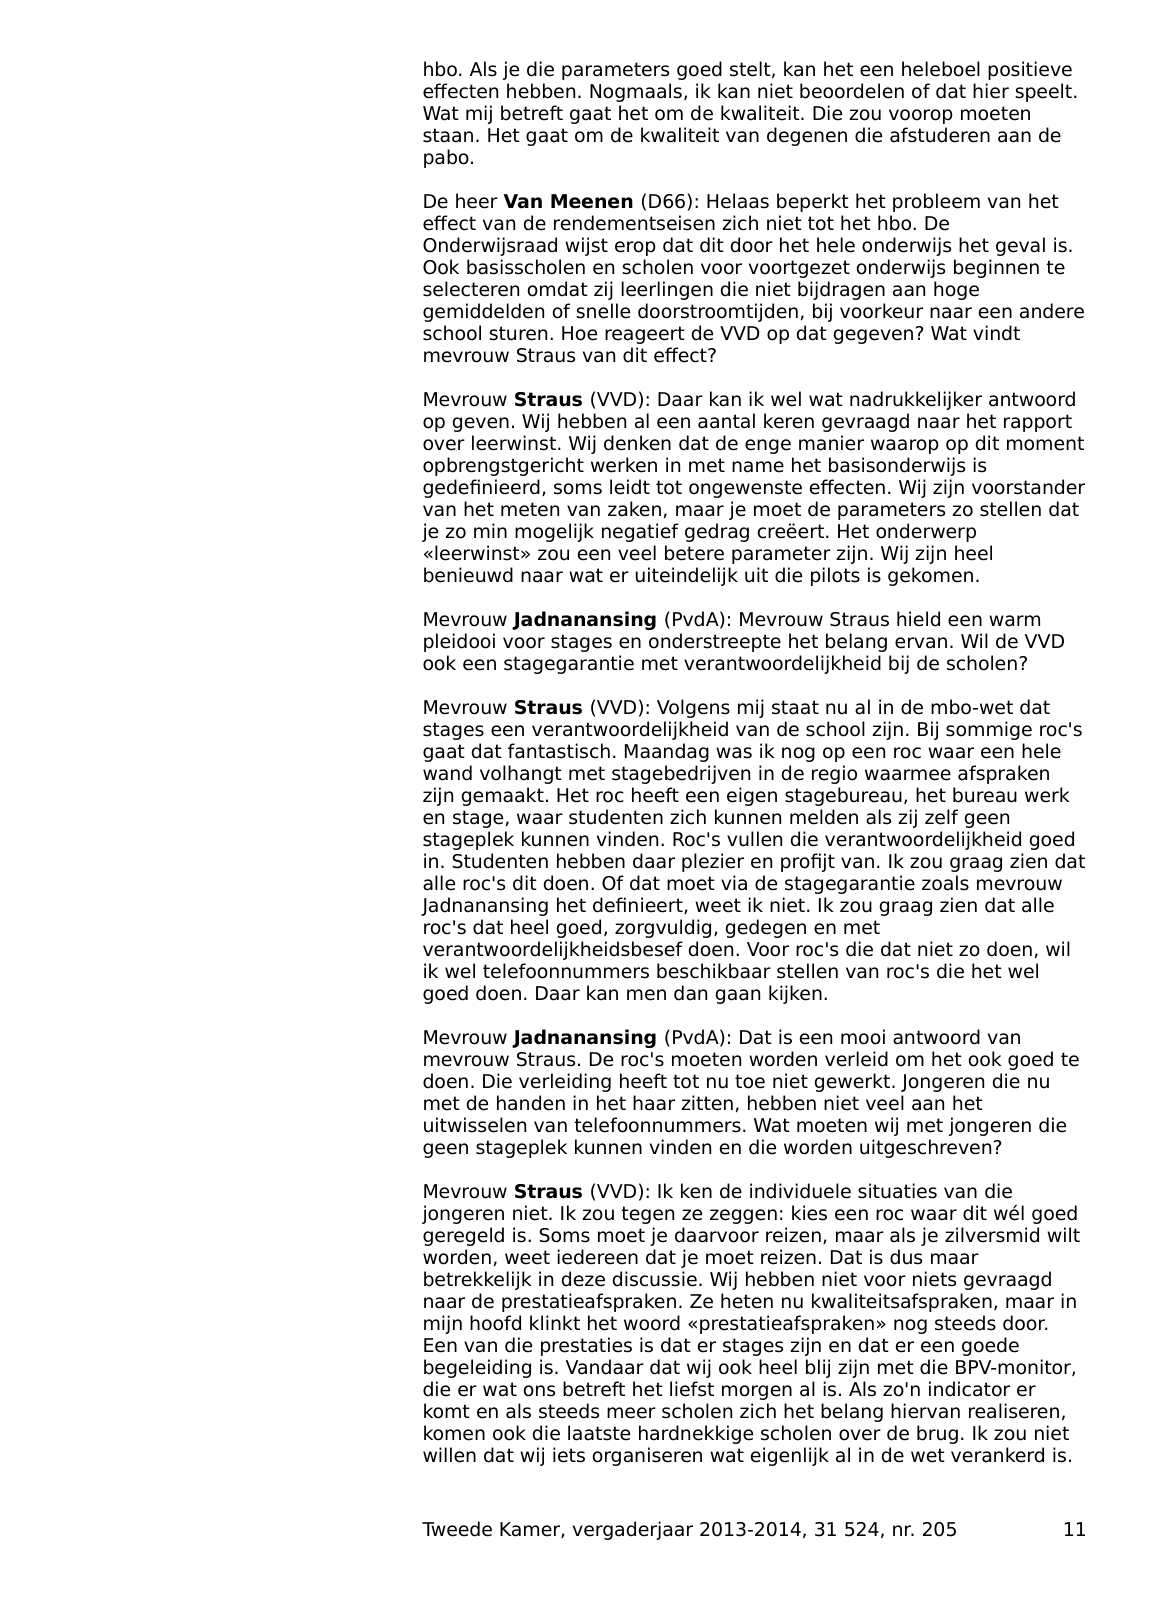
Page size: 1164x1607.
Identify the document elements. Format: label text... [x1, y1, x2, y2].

text Mevrouw Jadnanansing (PvdA): Mevrouw Straus hield een warm pleidooi voor stages en onderstreepte het belang ervan. Wil de VVD ook een stagegarantie met verantwoordelijkheid bij de scholen? [422, 609, 1087, 675]
text Mevrouw Jadnanansing (PvdA): Dat is een mooi antwoord van mevrouw Straus. De roc's moeten worden verleid om het ook goed te doen. Die verleiding heeft tot nu toe niet gewerkt. Jongeren die nu met de handen in het haar zitten, hebben niet veel aan het uitwisselen van telefoonnummers. Wat moeten wij met jongeren die geen stageplek kunnen vinden en die worden uitgeschreven? [422, 1027, 1087, 1159]
text hbo. Als je die parameters goed stelt, kan het een heleboel positieve effecten hebben. Nogmaals, ik kan niet beoordelen of dat hier speelt. Wat mij betreft gaat het om de kwaliteit. Die zou voorop moeten staan. Het gaat om de kwaliteit van degenen die afstuderen aan de pabo. [422, 59, 1087, 169]
text Mevrouw Straus (VVD): Daar kan ik wel wat nadrukkelijker antwoord op geven. Wij hebben al een aantal keren gevraagd naar het rapport over leerwinst. Wij denken dat de enge manier waarop op dit moment opbrengstgericht werken in met name het basisonderwijs is gedefinieerd, soms leidt tot ongewenste effecten. Wij zijn voorstander van het meten van zaken, maar je moet de parameters zo stellen dat je zo min mogelijk negatief gedrag creëert. Het onderwerp «leerwinst» zou een veel betere parameter zijn. Wij zijn heel benieuwd naar wat er uiteindelijk uit die pilots is gekomen. [422, 389, 1087, 587]
text De heer Van Meenen (D66): Helaas beperkt het probleem van het effect van de rendementseisen zich niet tot het hbo. De Onderwijsraad wijst erop dat dit door het hele onderwijs het geval is. Ook basisscholen en scholen voor voortgezet onderwijs beginnen te selecteren omdat zij leerlingen die niet bijdragen aan hoge gemiddelden of snelle doorstroomtijden, bij voorkeur naar een andere school sturen. Hoe reageert de VVD op dat gegeven? Wat vindt mevrouw Straus van dit effect? [422, 191, 1087, 367]
text Mevrouw Straus (VVD): Ik ken de individuele situaties van die jongeren niet. Ik zou tegen ze zeggen: kies een roc waar dit wél goed geregeld is. Soms moet je daarvoor reizen, maar als je zilversmid wilt worden, weet iedereen dat je moet reizen. Dat is dus maar betrekkelijk in deze discussie. Wij hebben niet voor niets gevraagd naar de prestatieafspraken. Ze heten nu kwaliteitsafspraken, maar in mijn hoofd klinkt het woord «prestatieafspraken» nog steeds door. Een van die prestaties is dat er stages zijn en dat er een goede begeleiding is. Vandaar dat wij ook heel blij zijn met die BPV-monitor, die er wat ons betreft het liefst morgen al is. Als zo'n indicator er komt en als steeds meer scholen zich het belang hiervan realiseren, komen ook die laatste hardnekkige scholen over de brug. Ik zou niet willen dat wij iets organiseren wat eigenlijk al in de wet verankerd is. [422, 1181, 1087, 1467]
text Mevrouw Straus (VVD): Volgens mij staat nu al in de mbo-wet dat stages een verantwoordelijkheid van de school zijn. Bij sommige roc's gaat dat fantastisch. Maandag was ik nog op een roc waar een hele wand volhangt met stagebedrijven in de regio waarmee afspraken zijn gemaakt. Het roc heeft een eigen stagebureau, het bureau werk en stage, waar studenten zich kunnen melden als zij zelf geen stageplek kunnen vinden. Roc's vullen die verantwoordelijkheid goed in. Studenten hebben daar plezier en profijt van. Ik zou graag zien dat alle roc's dit doen. Of dat moet via de stagegarantie zoals mevrouw Jadnanansing het definieert, weet ik niet. Ik zou graag zien dat alle roc's dat heel goed, zorgvuldig, gedegen en met verantwoordelijkheidsbesef doen. Voor roc's die dat niet zo doen, wil ik wel telefoonnummers beschikbaar stellen van roc's die het wel goed doen. Daar kan men dan gaan kijken. [422, 697, 1087, 1005]
